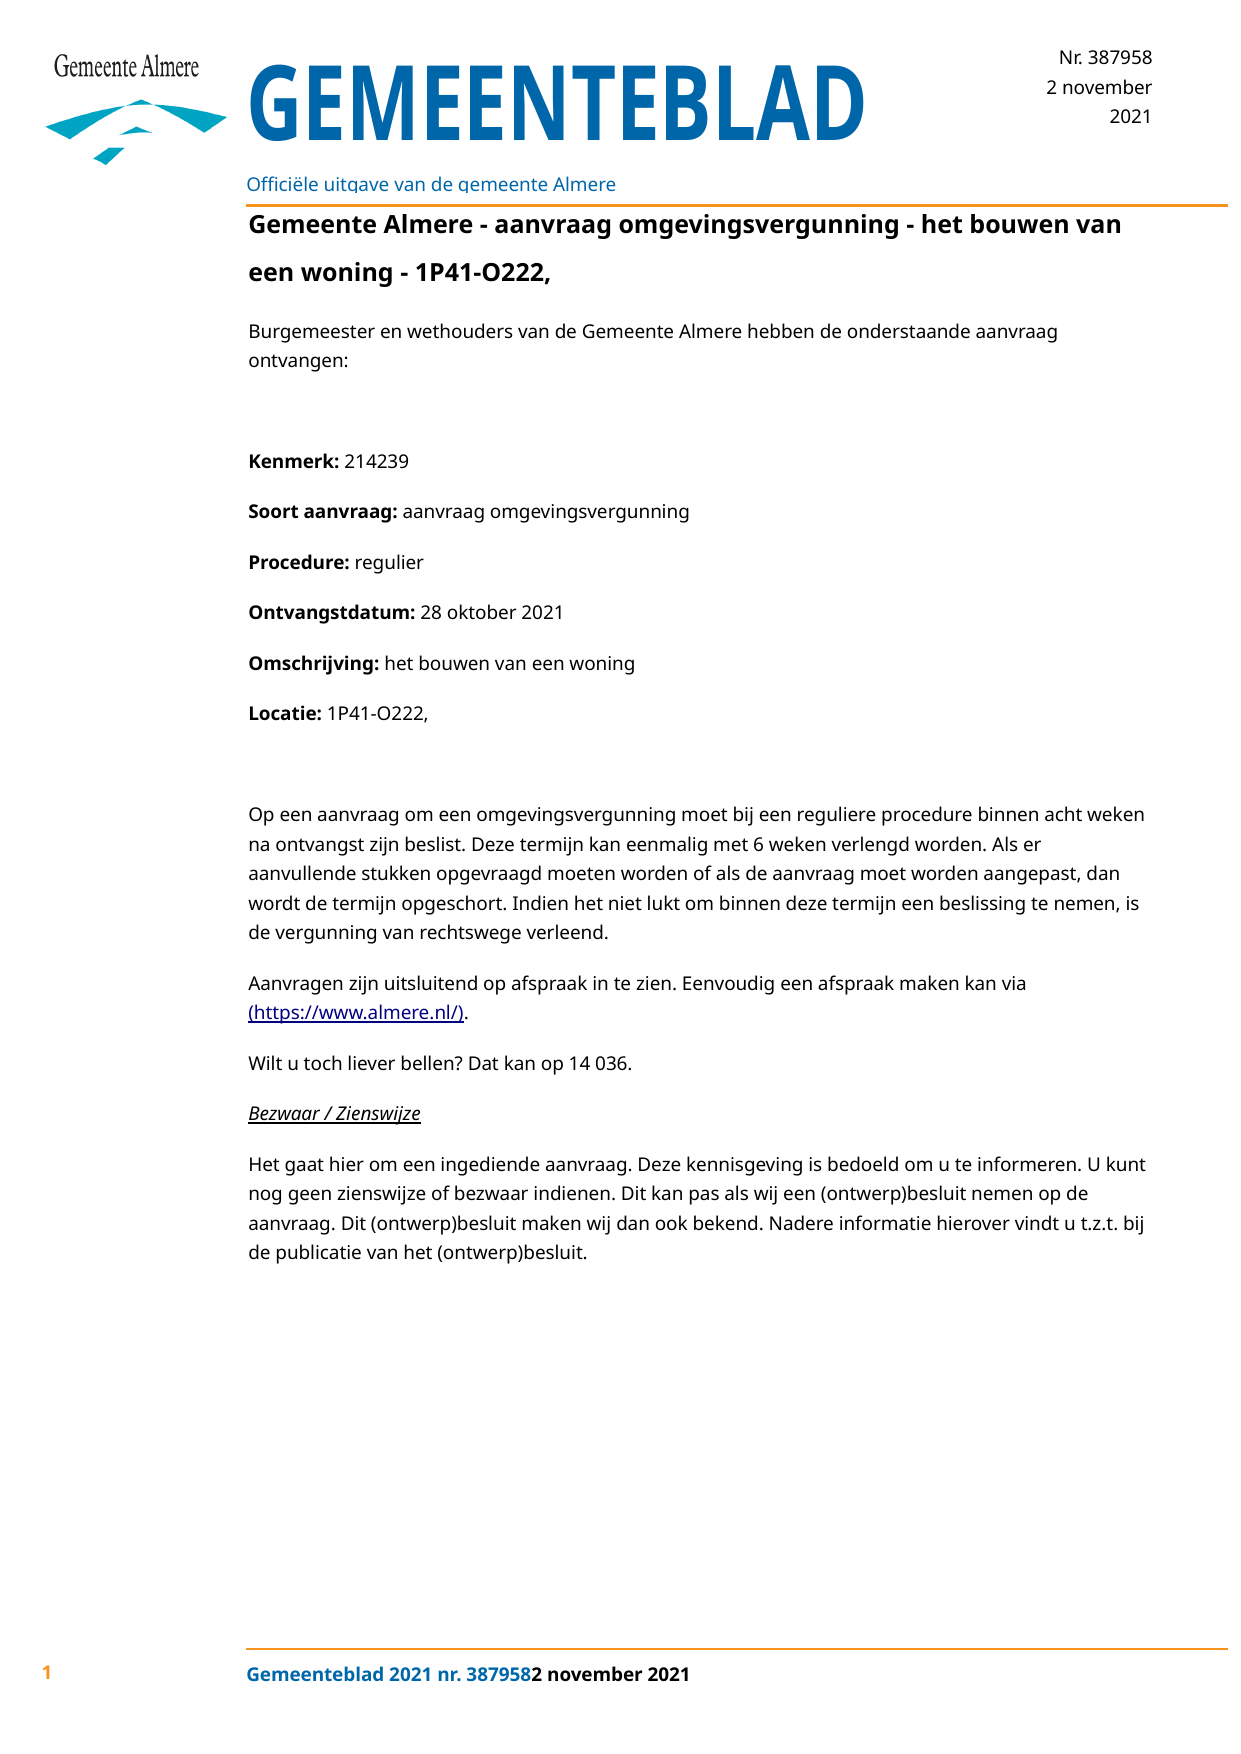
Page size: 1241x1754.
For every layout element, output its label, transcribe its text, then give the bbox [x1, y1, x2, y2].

text Soort aanvraag: aanvraag omgevingsvergunning [248, 499, 1152, 524]
text Het gaat hier om een ingediende aanvraag. Deze kennisgeving is bedoeld om u te informeren. U kunt nog geen zienswijze of bezwaar indienen. Dit kan pas als wij een (ontwerp)besluit nemen op de aanvraag. Dit (ontwerp)besluit maken wij dan ook bekend. Nadere informatie hierover vindt u t.z.t. bij de publicatie van het (ontwerp)besluit. [248, 1151, 1152, 1265]
text Omschrijving: het bouwen van een woning [248, 650, 1152, 676]
text Op een aanvraag om een omgevingsvergunning moet bij een reguliere procedure binnen acht weken na ontvangst zijn beslist. Deze termijn kan eenmalig met 6 weken verlengd worden. Als er aanvullende stukken opgevraagd moeten worden of als de aanvraag moet worden aangepast, dan wordt de termijn opgeschort. Indien het niet lukt om binnen deze termijn een beslissing te nemen, is de vergunning van rechtswege verleend. [248, 801, 1152, 945]
text Burgemeester en wethouders van de Gemeente Almere hebben de onderstaande aanvraag ontvangen: [248, 318, 1152, 373]
text Procedure: regulier [248, 549, 1152, 575]
text Kenmerk: 214239 [248, 448, 1152, 474]
text Locatie: 1P41-O222, [248, 700, 1152, 726]
text Wilt u toch liever bellen? Dat kan op 14 036. [248, 1050, 1152, 1076]
text Aanvragen zijn uitsluitend op afspraak in te zien. Eenvoudig een afspraak maken kan via (https://www.almere.nl/). [248, 970, 1152, 1025]
picture [41, 47, 231, 172]
text Bezwaar / Zienswijze [248, 1100, 1152, 1126]
text Gemeente Almere - aanvraag omgevingsvergunning - het bouwen van een woning - 1P41-O222, [248, 207, 1152, 288]
text Ontvangstdatum: 28 oktober 2021 [248, 599, 1152, 625]
